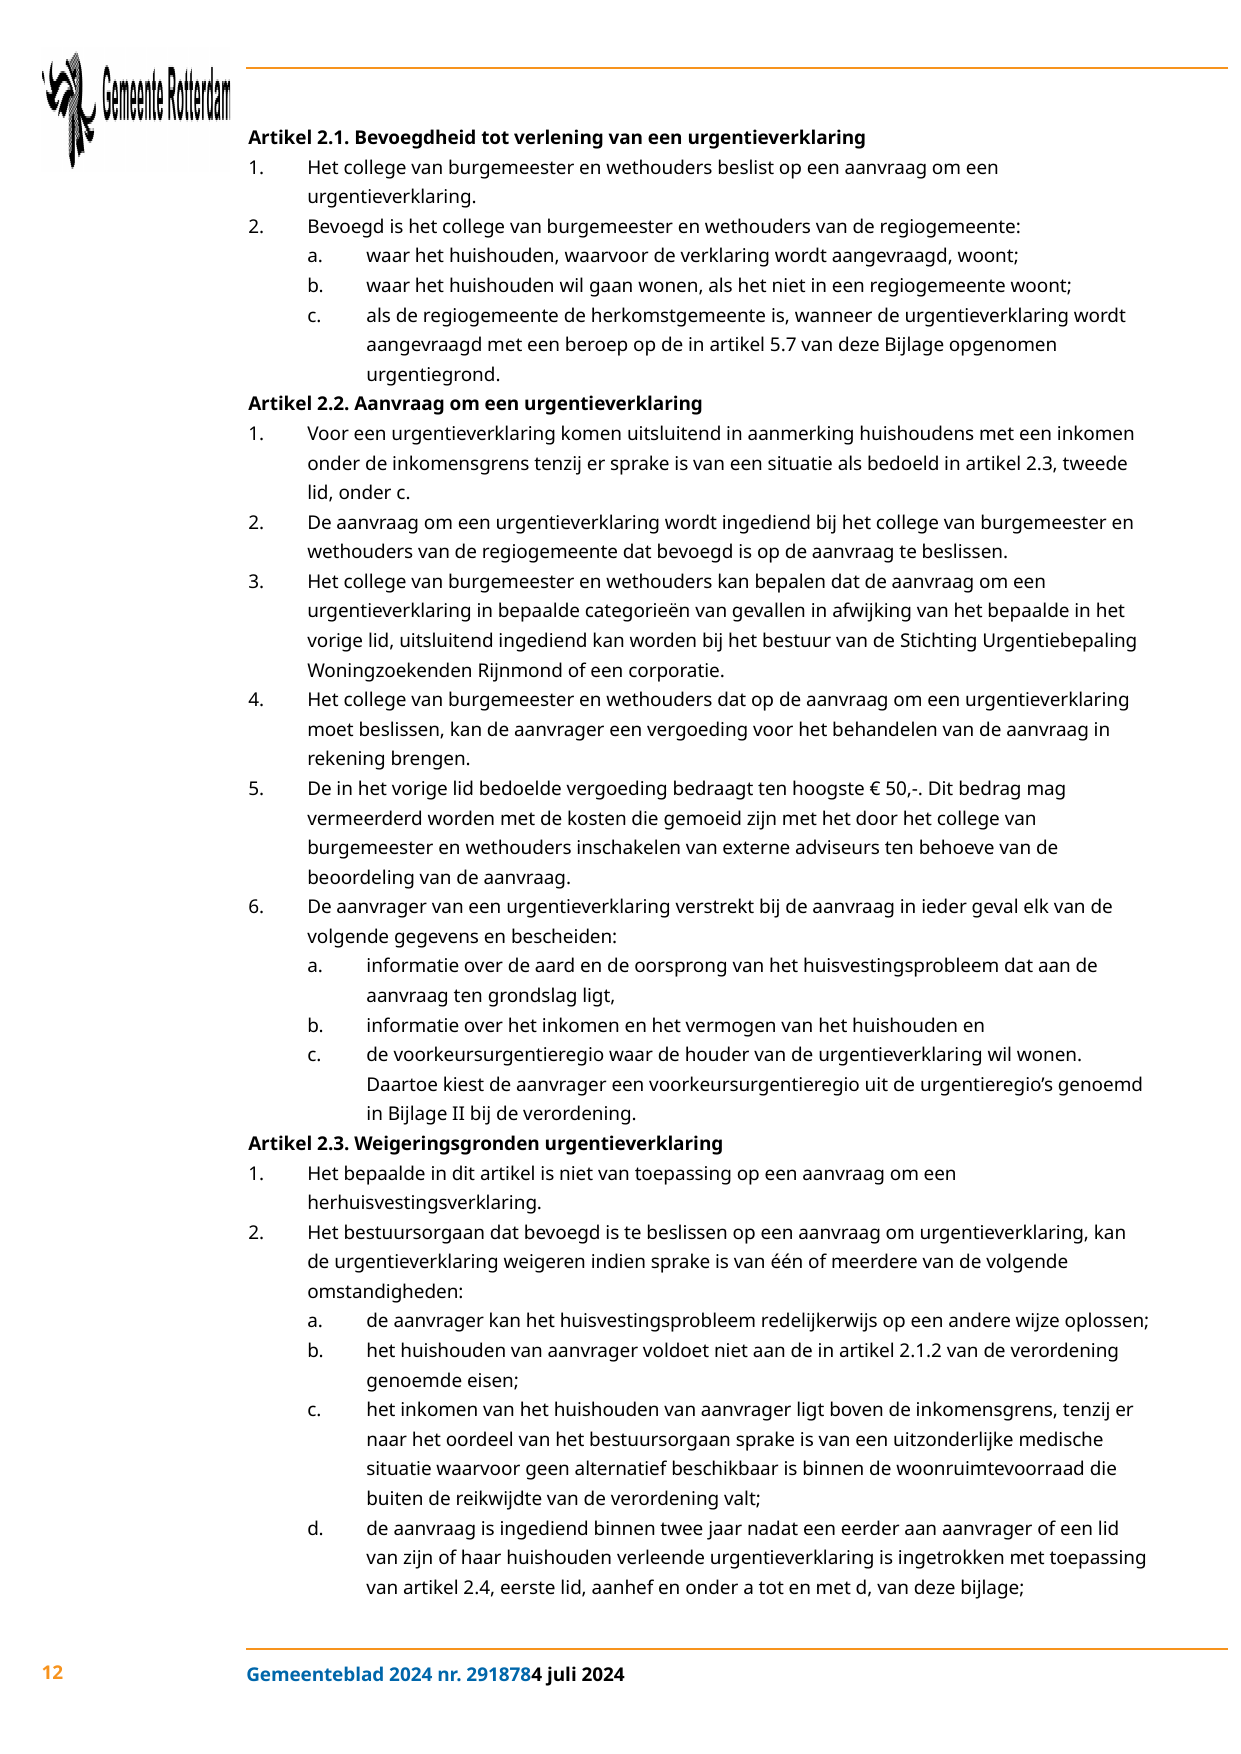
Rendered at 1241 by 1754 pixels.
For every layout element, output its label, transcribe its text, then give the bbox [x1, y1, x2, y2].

list De in het vorige lid bedoelde vergoeding bedraagt ten hoogste € 50,-. Dit bedrag mag vermeerderd worden met de kosten die gemoeid zijn met het door het college van burgemeester en wethouders inschakelen van externe adviseurs ten behoeve van de beoordeling van de aanvraag. [248, 775, 1152, 890]
list Het college van burgemeester en wethouders beslist op een aanvraag om een urgentieverklaring. [248, 154, 1152, 209]
list De aanvraag om een urgentieverklaring wordt ingediend bij het college van burgemeester en wethouders van de regiogemeente dat bevoegd is op de aanvraag te beslissen. [248, 509, 1152, 564]
picture [41, 47, 231, 172]
list het inkomen van het huishouden van aanvrager ligt boven de inkomensgrens, tenzij er naar het oordeel van het bestuursorgaan sprake is van een uitzonderlijke medische situatie waarvoor geen alternatief beschikbaar is binnen de woonruimtevoorraad die buiten de reikwijdte van de verordening valt; [307, 1396, 1152, 1511]
list Het bestuursorgaan dat bevoegd is te beslissen op een aanvraag om urgentieverklaring, kan de urgentieverklaring weigeren indien sprake is van één of meerdere van de volgende omstandigheden: [248, 1219, 1152, 1304]
list Voor een urgentieverklaring komen uitsluitend in aanmerking huishoudens met een inkomen onder de inkomensgrens tenzij er sprake is van een situatie als bedoeld in artikel 2.3, tweede lid, onder c. [248, 420, 1152, 505]
list Het college van burgemeester en wethouders kan bepalen dat de aanvraag om een urgentieverklaring in bepaalde categorieën van gevallen in afwijking van het bepaalde in het vorige lid, uitsluitend ingediend kan worden bij het bestuur van de Stichting Urgentiebepaling Woningzoekenden Rijnmond of een corporatie. [248, 568, 1152, 683]
list als de regiogemeente de herkomstgemeente is, wanneer de urgentieverklaring wordt aangevraagd met een beroep op de in artikel 5.7 van deze Bijlage opgenomen urgentiegrond. [307, 302, 1152, 387]
list het huishouden van aanvrager voldoet niet aan de in artikel 2.1.2 van de verordening genoemde eisen; [307, 1337, 1152, 1393]
text Artikel 2.1. Bevoegdheid tot verlening van een urgentieverklaring [248, 124, 1152, 150]
list De aanvrager van een urgentieverklaring verstrekt bij de aanvraag in ieder geval elk van de volgende gegevens en bescheiden: [248, 893, 1152, 949]
list informatie over het inkomen en het vermogen van het huishouden en [307, 1012, 1152, 1038]
list Bevoegd is het college van burgemeester en wethouders van de regiogemeente: [248, 213, 1152, 239]
list waar het huishouden wil gaan wonen, als het niet in een regiogemeente woont; [307, 272, 1152, 298]
list Het college van burgemeester en wethouders dat op de aanvraag om een urgentieverklaring moet beslissen, kan de aanvrager een vergoeding voor het behandelen van de aanvraag in rekening brengen. [248, 686, 1152, 771]
list Het bepaalde in dit artikel is niet van toepassing op een aanvraag om een herhuisvestingsverklaring. [248, 1160, 1152, 1215]
list informatie over de aard en de oorsprong van het huisvestingsprobleem dat aan de aanvraag ten grondslag ligt, [307, 953, 1152, 1008]
list de voorkeursurgentieregio waar de houder van de urgentieverklaring wil wonen. Daartoe kiest de aanvrager een voorkeursurgentieregio uit de urgentieregio’s genoemd in Bijlage II bij de verordening. [307, 1041, 1152, 1126]
list de aanvrager kan het huisvestingsprobleem redelijkerwijs op een andere wijze oplossen; [307, 1308, 1152, 1333]
text Artikel 2.3. Weigeringsgronden urgentieverklaring [248, 1130, 1152, 1156]
list de aanvraag is ingediend binnen twee jaar nadat een eerder aan aanvrager of een lid van zijn of haar huishouden verleende urgentieverklaring is ingetrokken met toepassing van artikel 2.4, eerste lid, aanhef en onder a tot en met d, van deze bijlage; [307, 1515, 1152, 1600]
list waar het huishouden, waarvoor de verklaring wordt aangevraagd, woont; [307, 243, 1152, 268]
text Artikel 2.2. Aanvraag om een urgentieverklaring [248, 391, 1152, 416]
